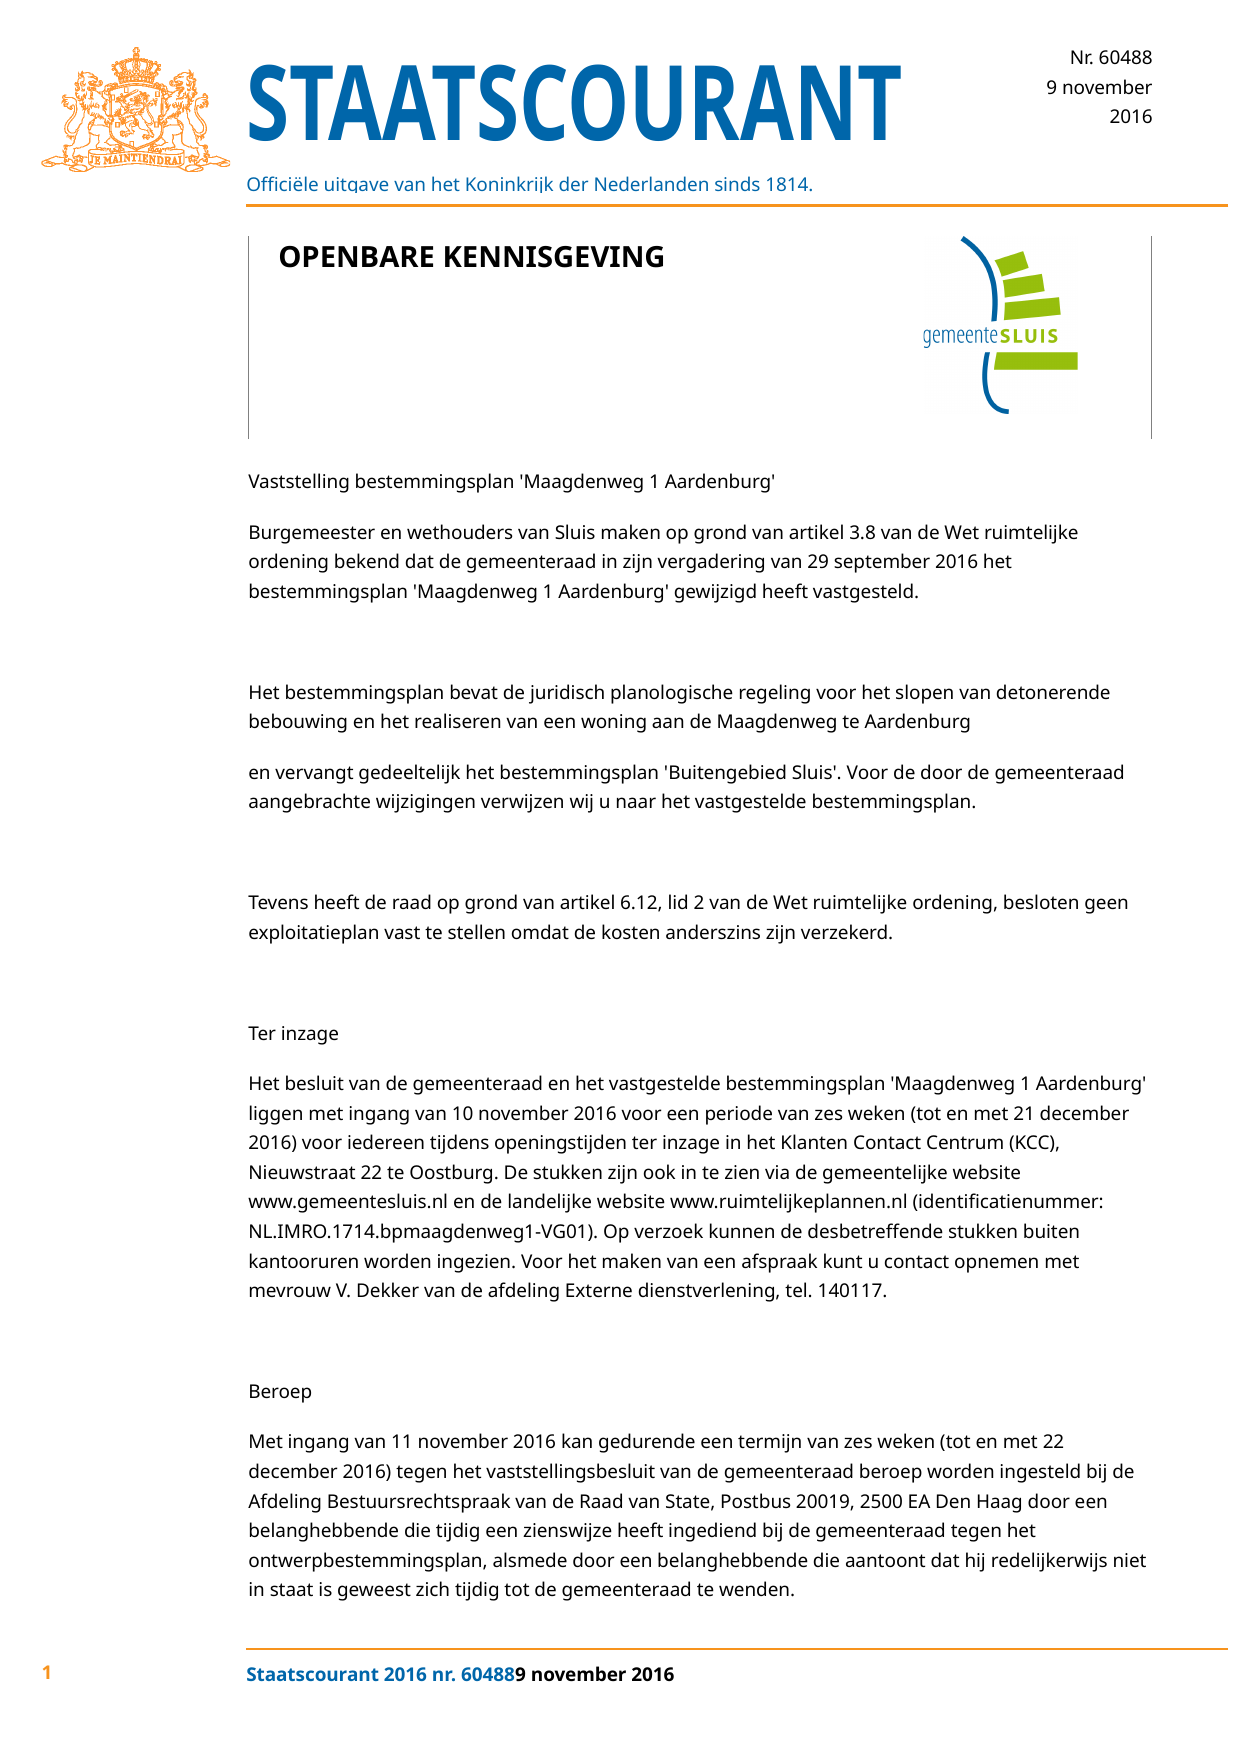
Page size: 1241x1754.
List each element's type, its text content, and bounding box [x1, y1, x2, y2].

text en vervangt gedeeltelijk het bestemmingsplan 'Buitengebied Sluis'. Voor de door de gemeenteraad aangebrachte wijzigingen verwijzen wij u naar het vastgestelde bestemmingsplan. [248, 759, 1152, 814]
table_header [850, 414, 1151, 439]
picture [41, 47, 231, 172]
text Het bestemmingsplan bevat de juridisch planologische regeling voor het slopen van detonerende bebouwing en het realiseren van een woning aan de Maagdenweg te Aardenburg [248, 679, 1152, 734]
text Vaststelling bestemmingsplan 'Maagdenweg 1 Aardenburg' [248, 469, 1152, 494]
table_header OPENBARE KENNISGEVING [249, 236, 850, 439]
text Burgemeester en wethouders van Sluis maken op grond van artikel 3.8 van de Wet ruimtelijke ordening bekend dat de gemeenteraad in zijn vergadering van 29 september 2016 het bestemmingsplan 'Maagdenweg 1 Aardenburg' gewijzigd heeft vastgesteld. [248, 519, 1152, 604]
table_header [1078, 236, 1151, 413]
picture [923, 236, 1078, 414]
text Het besluit van de gemeenteraad en het vastgestelde bestemmingsplan 'Maagdenweg 1 Aardenburg' liggen met ingang van 10 november 2016 voor een periode van zes weken (tot en met 21 december 2016) voor iedereen tijdens openingstijden ter inzage in het Klanten Contact Centrum (KCC), Nieuwstraat 22 te Oostburg. De stukken zijn ook in te zien via de gemeentelijke website www.gemeentesluis.nl en de landelijke website www.ruimtelijkeplannen.nl (identificatienummer: NL.IMRO.1714.bpmaagdenweg1-VG01). Op verzoek kunnen de desbetreffende stukken buiten kantooruren worden ingezien. Voor het maken van een afspraak kunt u contact opnemen met mevrouw V. Dekker van de afdeling Externe dienstverlening, tel. 140117. [248, 1070, 1152, 1303]
table_header [850, 236, 923, 413]
text Beroep [248, 1378, 1152, 1404]
text Met ingang van 11 november 2016 kan gedurende een termijn van zes weken (tot en met 22 december 2016) tegen het vaststellingsbesluit van de gemeenteraad beroep worden ingesteld bij de Afdeling Bestuursrechtspraak van de Raad van State, Postbus 20019, 2500 EA Den Haag door een belanghebbende die tijdig een zienswijze heeft ingediend bij de gemeenteraad tegen het ontwerpbestemmingsplan, alsmede door een belanghebbende die aantoont dat hij redelijkerwijs niet in staat is geweest zich tijdig tot de gemeenteraad te wenden. [248, 1429, 1152, 1602]
text Tevens heeft de raad op grond van artikel 6.12, lid 2 van de Wet ruimtelijke ordening, besloten geen exploitatieplan vast te stellen omdat de kosten anderszins zijn verzekerd. [248, 889, 1152, 945]
text Ter inzage [248, 1020, 1152, 1046]
